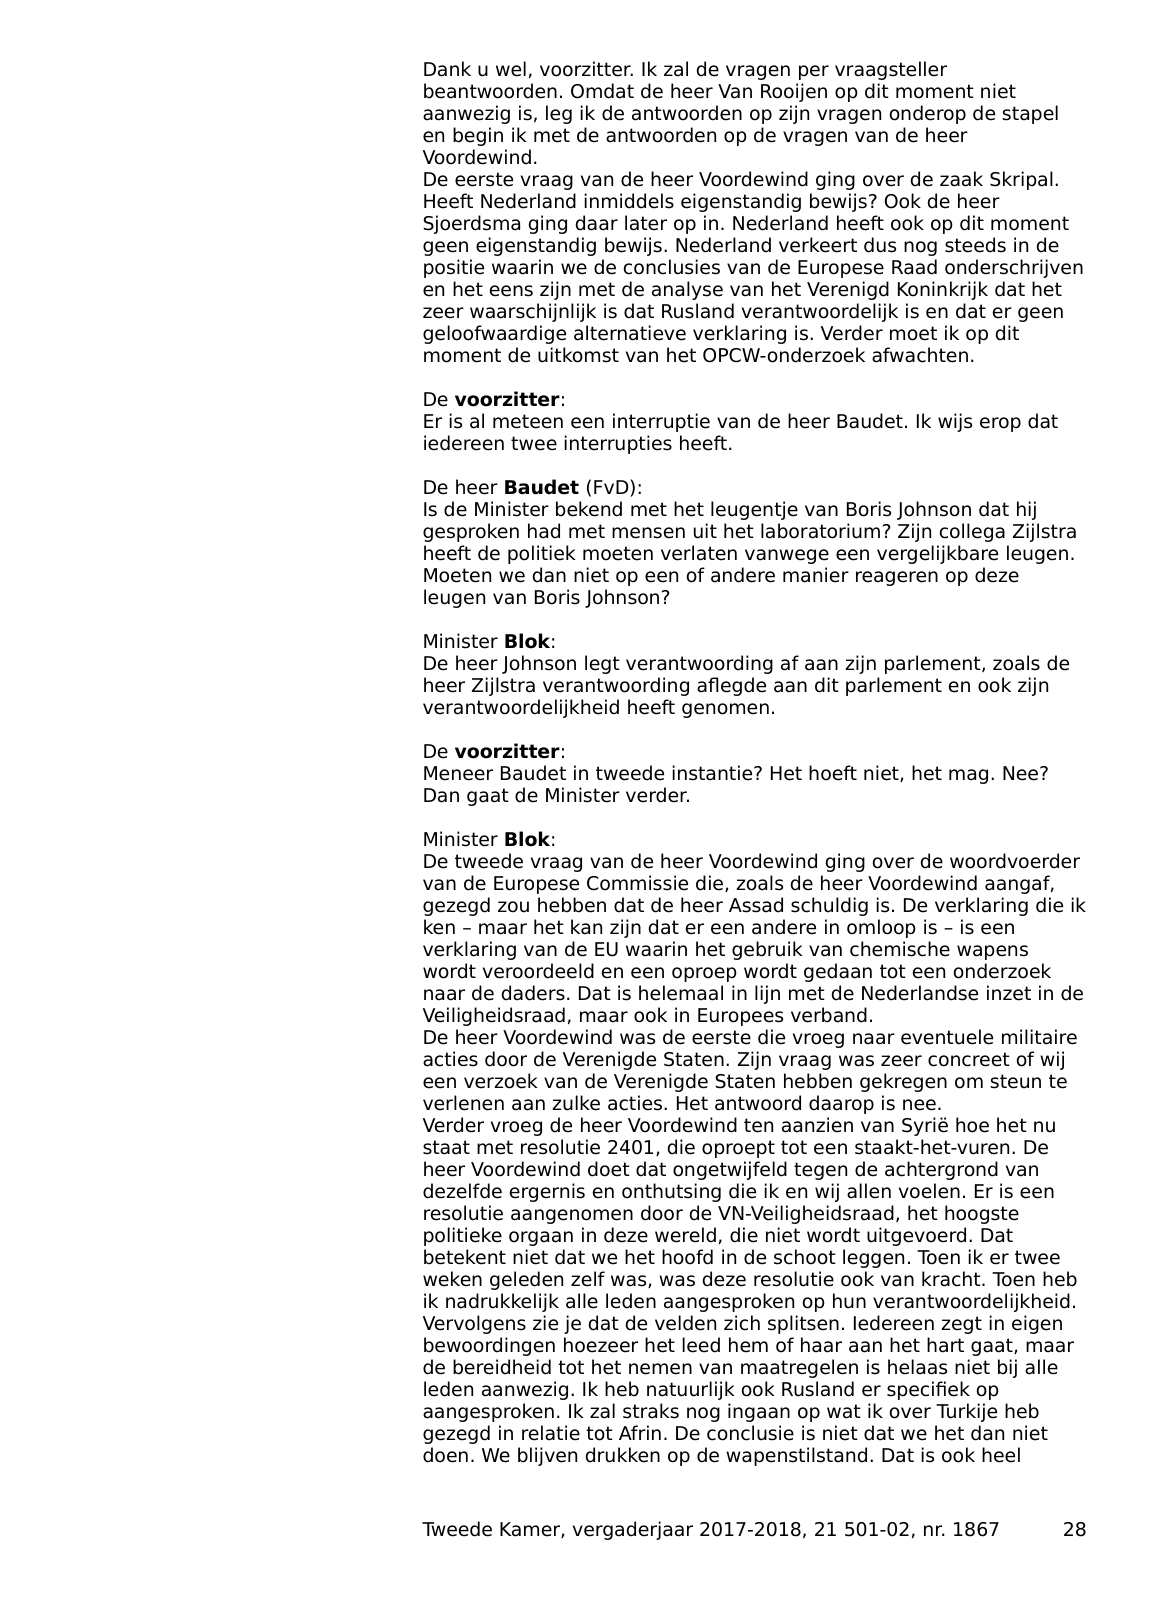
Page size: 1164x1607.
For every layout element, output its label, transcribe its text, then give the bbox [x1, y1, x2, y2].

text Minister Blok: [422, 631, 1087, 653]
text De eerste vraag van de heer Voordewind ging over de zaak Skripal. Heeft Nederland inmiddels eigenstandig bewijs? Ook de heer Sjoerdsma ging daar later op in. Nederland heeft ook op dit moment geen eigenstandig bewijs. Nederland verkeert dus nog steeds in de positie waarin we de conclusies van de Europese Raad onderschrijven en het eens zijn met de analyse van het Verenigd Koninkrijk dat het zeer waarschijnlijk is dat Rusland verantwoordelijk is en dat er geen geloofwaardige alternatieve verklaring is. Verder moet ik op dit moment de uitkomst van het OPCW-onderzoek afwachten. [422, 169, 1087, 367]
text De tweede vraag van de heer Voordewind ging over de woordvoerder van de Europese Commissie die, zoals de heer Voordewind aangaf, gezegd zou hebben dat de heer Assad schuldig is. De verklaring die ik ken – maar het kan zijn dat er een andere in omloop is – is een verklaring van de EU waarin het gebruik van chemische wapens wordt veroordeeld en een oproep wordt gedaan tot een onderzoek naar de daders. Dat is helemaal in lijn met de Nederlandse inzet in de Veiligheidsraad, maar ook in Europees verband. [422, 851, 1087, 1027]
text Is de Minister bekend met het leugentje van Boris Johnson dat hij gesproken had met mensen uit het laboratorium? Zijn collega Zijlstra heeft de politiek moeten verlaten vanwege een vergelijkbare leugen. Moeten we dan niet op een of andere manier reageren op deze leugen van Boris Johnson? [422, 499, 1087, 609]
text De heer Johnson legt verantwoording af aan zijn parlement, zoals de heer Zijlstra verantwoording aflegde aan dit parlement en ook zijn verantwoordelijkheid heeft genomen. [422, 653, 1087, 719]
text De voorzitter: [422, 389, 1087, 411]
text Verder vroeg de heer Voordewind ten aanzien van Syrië hoe het nu staat met resolutie 2401, die oproept tot een staakt-het-vuren. De heer Voordewind doet dat ongetwijfeld tegen de achtergrond van dezelfde ergernis en onthutsing die ik en wij allen voelen. Er is een resolutie aangenomen door de VN-Veiligheidsraad, het hoogste politieke orgaan in deze wereld, die niet wordt uitgevoerd. Dat betekent niet dat we het hoofd in de schoot leggen. Toen ik er twee weken geleden zelf was, was deze resolutie ook van kracht. Toen heb ik nadrukkelijk alle leden aangesproken op hun verantwoordelijkheid. Vervolgens zie je dat de velden zich splitsen. Iedereen zegt in eigen bewoordingen hoezeer het leed hem of haar aan het hart gaat, maar de bereidheid tot het nemen van maatregelen is helaas niet bij alle leden aanwezig. Ik heb natuurlijk ook Rusland er specifiek op aangesproken. Ik zal straks nog ingaan op wat ik over Turkije heb gezegd in relatie tot Afrin. De conclusie is niet dat we het dan niet doen. We blijven drukken op de wapenstilstand. Dat is ook heel [422, 1115, 1087, 1467]
text Minister Blok: [422, 829, 1087, 851]
text Dank u wel, voorzitter. Ik zal de vragen per vraagsteller beantwoorden. Omdat de heer Van Rooijen op dit moment niet aanwezig is, leg ik de antwoorden op zijn vragen onderop de stapel en begin ik met de antwoorden op de vragen van de heer Voordewind. [422, 59, 1087, 169]
text Er is al meteen een interruptie van de heer Baudet. Ik wijs erop dat iedereen twee interrupties heeft. [422, 411, 1087, 455]
text De heer Voordewind was de eerste die vroeg naar eventuele militaire acties door de Verenigde Staten. Zijn vraag was zeer concreet of wij een verzoek van de Verenigde Staten hebben gekregen om steun te verlenen aan zulke acties. Het antwoord daarop is nee. [422, 1027, 1087, 1115]
text De heer Baudet (FvD): [422, 477, 1087, 499]
text De voorzitter: [422, 741, 1087, 763]
text Meneer Baudet in tweede instantie? Het hoeft niet, het mag. Nee? Dan gaat de Minister verder. [422, 763, 1087, 807]
